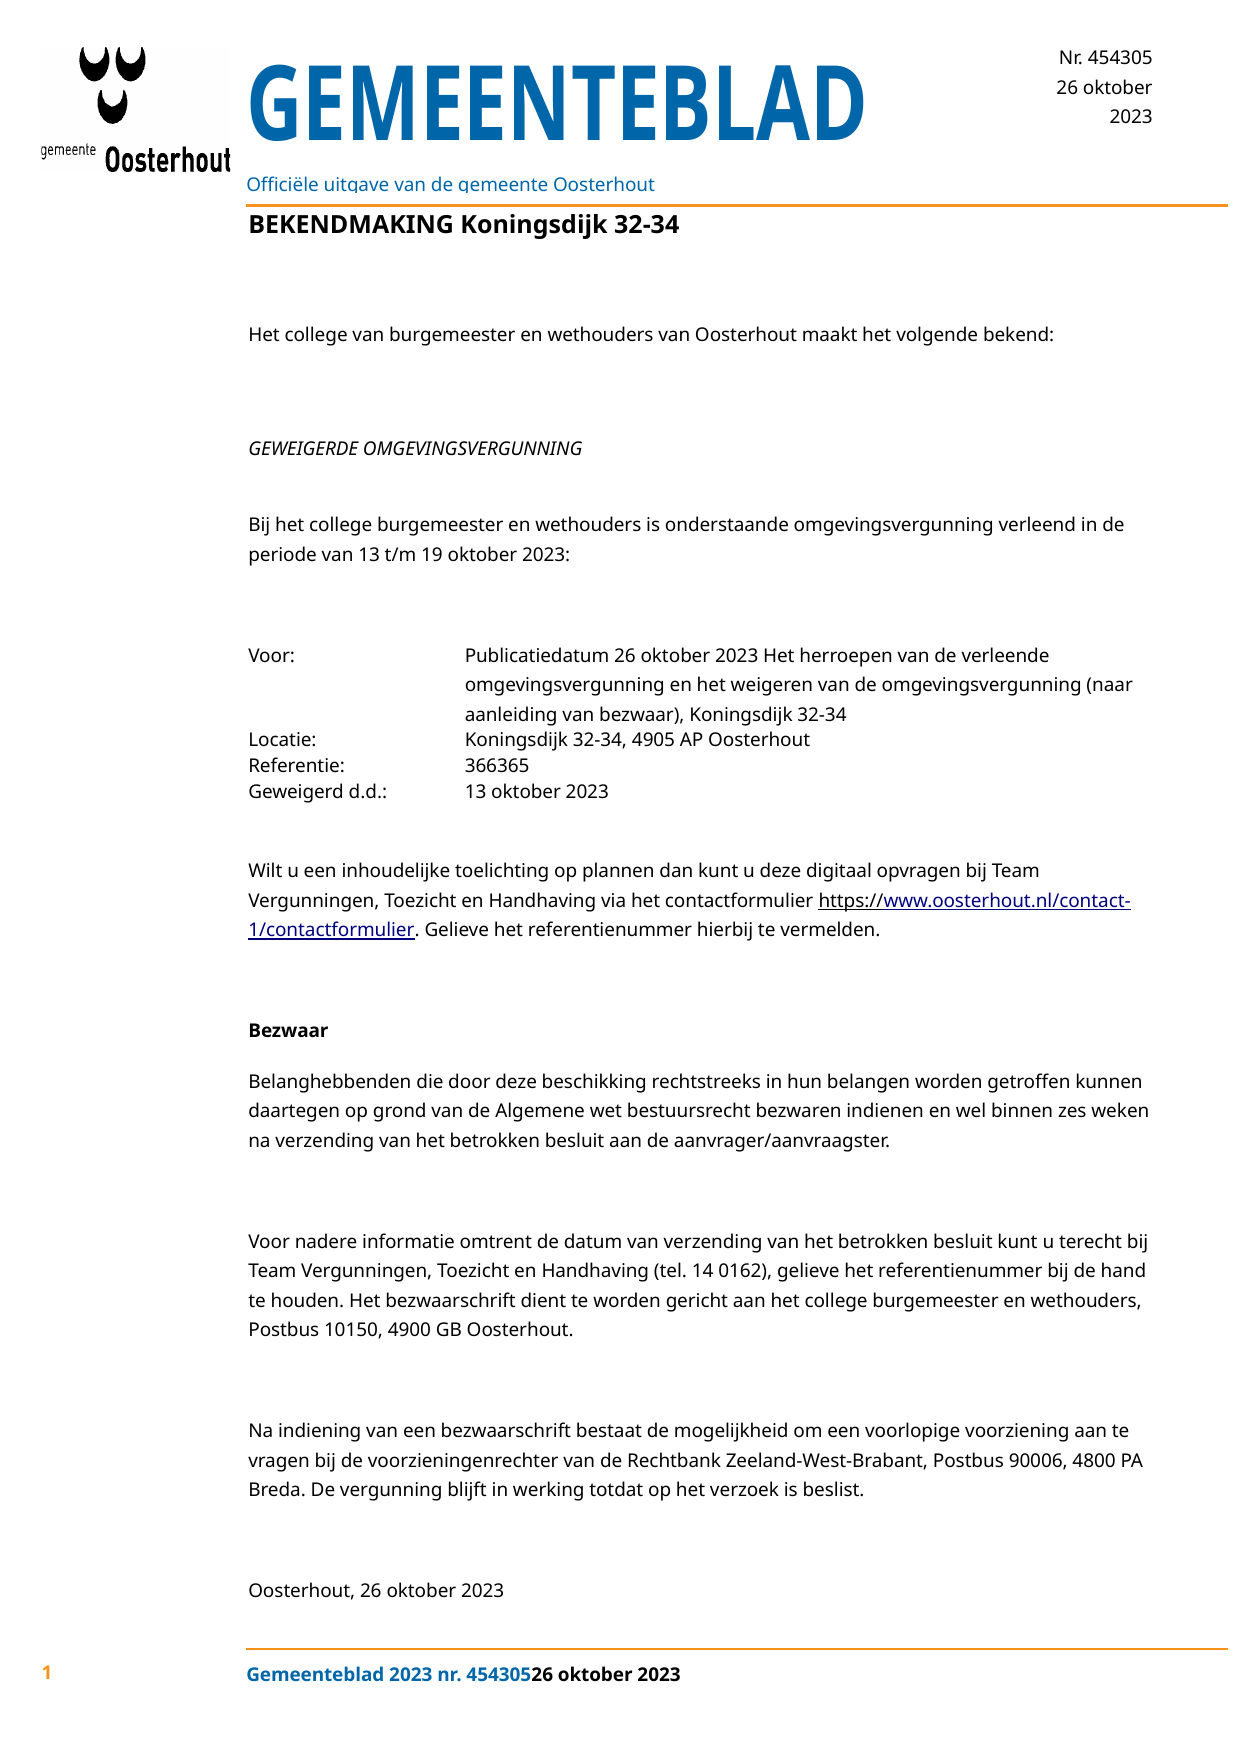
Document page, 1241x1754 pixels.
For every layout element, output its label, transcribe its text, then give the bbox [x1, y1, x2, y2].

table_cell Referentie: [248, 753, 464, 778]
text Bezwaar [248, 1017, 1152, 1043]
text Voor nadere informatie omtrent de datum van verzending van het betrokken besluit kunt u terecht bij Team Vergunningen, Toezicht en Handhaving (tel. 14 0162), gelieve het referentienummer bij de hand te houden. Het bezwaarschrift dient te worden gericht aan het college burgemeester en wethouders, Postbus 10150, 4900 GB Oosterhout. [248, 1228, 1152, 1342]
text Na indiening van een bezwaarschrift bestaat de mogelijkheid om een voorlopige voorziening aan te vragen bij de voorzieningenrechter van de Rechtbank Zeeland-West-Brabant, Postbus 90006, 4800 PA Breda. De vergunning blijft in werking totdat op het verzoek is beslist. [248, 1417, 1152, 1502]
text Bij het college burgemeester en wethouders is onderstaande omgevingsvergunning verleend in de periode van 13 t/m 19 oktober 2023: [248, 511, 1152, 567]
table_cell Locatie: [248, 727, 464, 752]
text Het college van burgemeester en wethouders van Oosterhout maakt het volgende bekend: [248, 321, 1152, 346]
text Belanghebbenden die door deze beschikking rechtstreeks in hun belangen worden getroffen kunnen daartegen op grond van de Algemene wet bestuursrecht bezwaren indienen en wel binnen zes weken na verzending van het betrokken besluit aan de aanvrager/aanvraagster. [248, 1068, 1152, 1153]
text BEKENDMAKING Koningsdijk 32-34 [248, 207, 1152, 241]
table_cell Koningsdijk 32-34, 4905 AP Oosterhout [465, 727, 1152, 752]
text GEWEIGERDE OMGEVINGSVERGUNNING [248, 435, 1152, 461]
text Oosterhout, 26 oktober 2023 [248, 1577, 1152, 1603]
text Wilt u een inhoudelijke toelichting op plannen dan kunt u deze digitaal opvragen bij Team Vergunningen, Toezicht en Handhaving via het contactformulier https://www.oosterhout.nl/contact-1/contactformulier. Gelieve het referentienummer hierbij te vermelden. [248, 857, 1152, 942]
table_cell Geweigerd d.d.: [248, 778, 464, 804]
table_header Voor: [248, 642, 464, 727]
picture [41, 47, 231, 172]
table_cell 13 oktober 2023 [465, 778, 1152, 804]
table_cell 366365 [465, 753, 1152, 778]
table_header Publicatiedatum 26 oktober 2023 Het herroepen van de verleende omgevingsvergunning en het weigeren van de omgevingsvergunning (naar aanleiding van bezwaar), Koningsdijk 32-34 [465, 642, 1152, 727]
